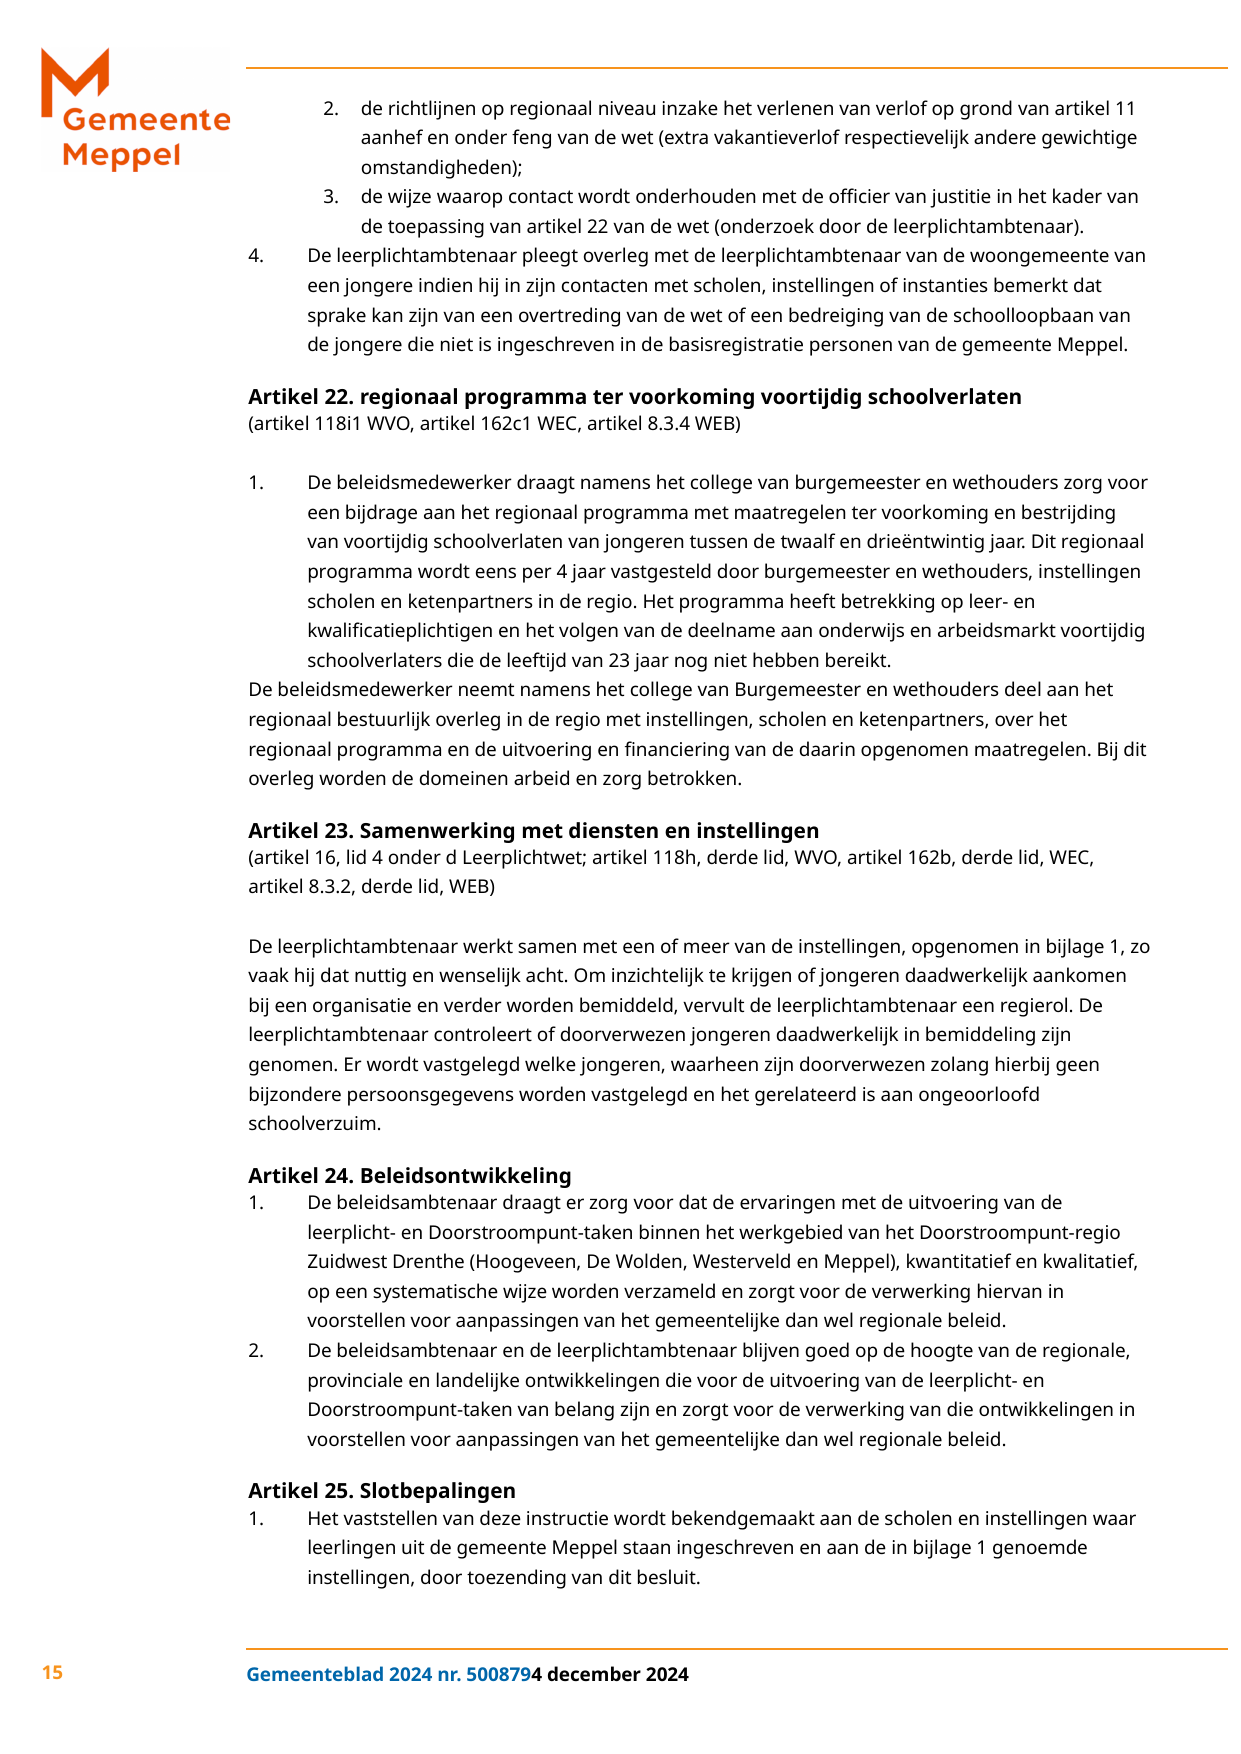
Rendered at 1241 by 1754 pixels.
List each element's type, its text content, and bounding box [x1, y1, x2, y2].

list Het vaststellen van deze instructie wordt bekendgemaakt aan de scholen en instellingen waar leerlingen uit de gemeente Meppel staan ingeschreven en aan de in bijlage 1 genoemde instellingen, door toezending van dit besluit. [248, 1505, 1152, 1590]
list De beleidsambtenaar draagt er zorg voor dat de ervaringen met de uitvoering van de leerplicht- en Doorstroompunt-taken binnen het werkgebied van het Doorstroompunt-regio Zuidwest Drenthe (Hoogeveen, De Wolden, Westerveld en Meppel), kwantitatief en kwalitatief, op een systematische wijze worden verzameld en zorgt voor de verwerking hiervan in voorstellen voor aanpassingen van het gemeentelijke dan wel regionale beleid. [248, 1189, 1152, 1333]
text De beleidsmedewerker neemt namens het college van Burgemeester en wethouders deel aan het regionaal bestuurlijk overleg in de regio met instellingen, scholen en ketenpartners, over het regionaal programma en de uitvoering en financiering van de daarin opgenomen maatregelen. Bij dit overleg worden de domeinen arbeid en zorg betrokken. [248, 677, 1152, 791]
text Artikel 22. regionaal programma ter voorkoming voortijdig schoolverlaten [248, 382, 1152, 410]
text De leerplichtambtenaar werkt samen met een of meer van de instellingen, opgenomen in bijlage 1, zo vaak hij dat nuttig en wenselijk acht. Om inzichtelijk te krijgen of jongeren daadwerkelijk aankomen bij een organisatie en verder worden bemiddeld, vervult de leerplichtambtenaar een regierol. De leerplichtambtenaar controleert of doorverwezen jongeren daadwerkelijk in bemiddeling zijn genomen. Er wordt vastgelegd welke jongeren, waarheen zijn doorverwezen zolang hierbij geen bijzondere persoonsgegevens worden vastgelegd en het gerelateerd is aan ongeoorloofd schoolverzuim. [248, 933, 1152, 1136]
text (artikel 118i1 WVO, artikel 162c1 WEC, artikel 8.3.4 WEB) [248, 410, 1152, 436]
picture [41, 47, 231, 172]
text Artikel 25. Slotbepalingen [248, 1476, 1152, 1505]
text Artikel 24. Beleidsontwikkeling [248, 1161, 1152, 1189]
text Artikel 23. Samenwerking met diensten en instellingen [248, 816, 1152, 844]
list de wijze waarop contact wordt onderhouden met de officier van justitie in het kader van de toepassing van artikel 22 van de wet (onderzoek door de leerplichtambtenaar). [323, 183, 1152, 239]
list de richtlijnen op regionaal niveau inzake het verlenen van verlof op grond van artikel 11 aanhef en onder feng van de wet (extra vakantieverlof respectievelijk andere gewichtige omstandigheden); [323, 95, 1152, 180]
list De beleidsmedewerker draagt namens het college van burgemeester en wethouders zorg voor een bijdrage aan het regionaal programma met maatregelen ter voorkoming en bestrijding van voortijdig schoolverlaten van jongeren tussen de twaalf en drieëntwintig jaar. Dit regionaal programma wordt eens per 4 jaar vastgesteld door burgemeester en wethouders, instellingen scholen en ketenpartners in de regio. Het programma heeft betrekking op leer- en kwalificatieplichtigen en het volgen van de deelname aan onderwijs en arbeidsmarkt voortijdig schoolverlaters die de leeftijd van 23 jaar nog niet hebben bereikt. [248, 469, 1152, 673]
text (artikel 16, lid 4 onder d Leerplichtwet; artikel 118h, derde lid, WVO, artikel 162b, derde lid, WEC, artikel 8.3.2, derde lid, WEB) [248, 844, 1152, 899]
list De beleidsambtenaar en de leerplichtambtenaar blijven goed op de hoogte van de regionale, provinciale en landelijke ontwikkelingen die voor de uitvoering van de leerplicht- en Doorstroompunt-taken van belang zijn en zorgt voor de verwerking van die ontwikkelingen in voorstellen voor aanpassingen van het gemeentelijke dan wel regionale beleid. [248, 1337, 1152, 1452]
list De leerplichtambtenaar pleegt overleg met de leerplichtambtenaar van de woongemeente van een jongere indien hij in zijn contacten met scholen, instellingen of instanties bemerkt dat sprake kan zijn van een overtreding van de wet of een bedreiging van de schoolloopbaan van de jongere die niet is ingeschreven in de basisregistratie personen van de gemeente Meppel. [248, 243, 1152, 357]
